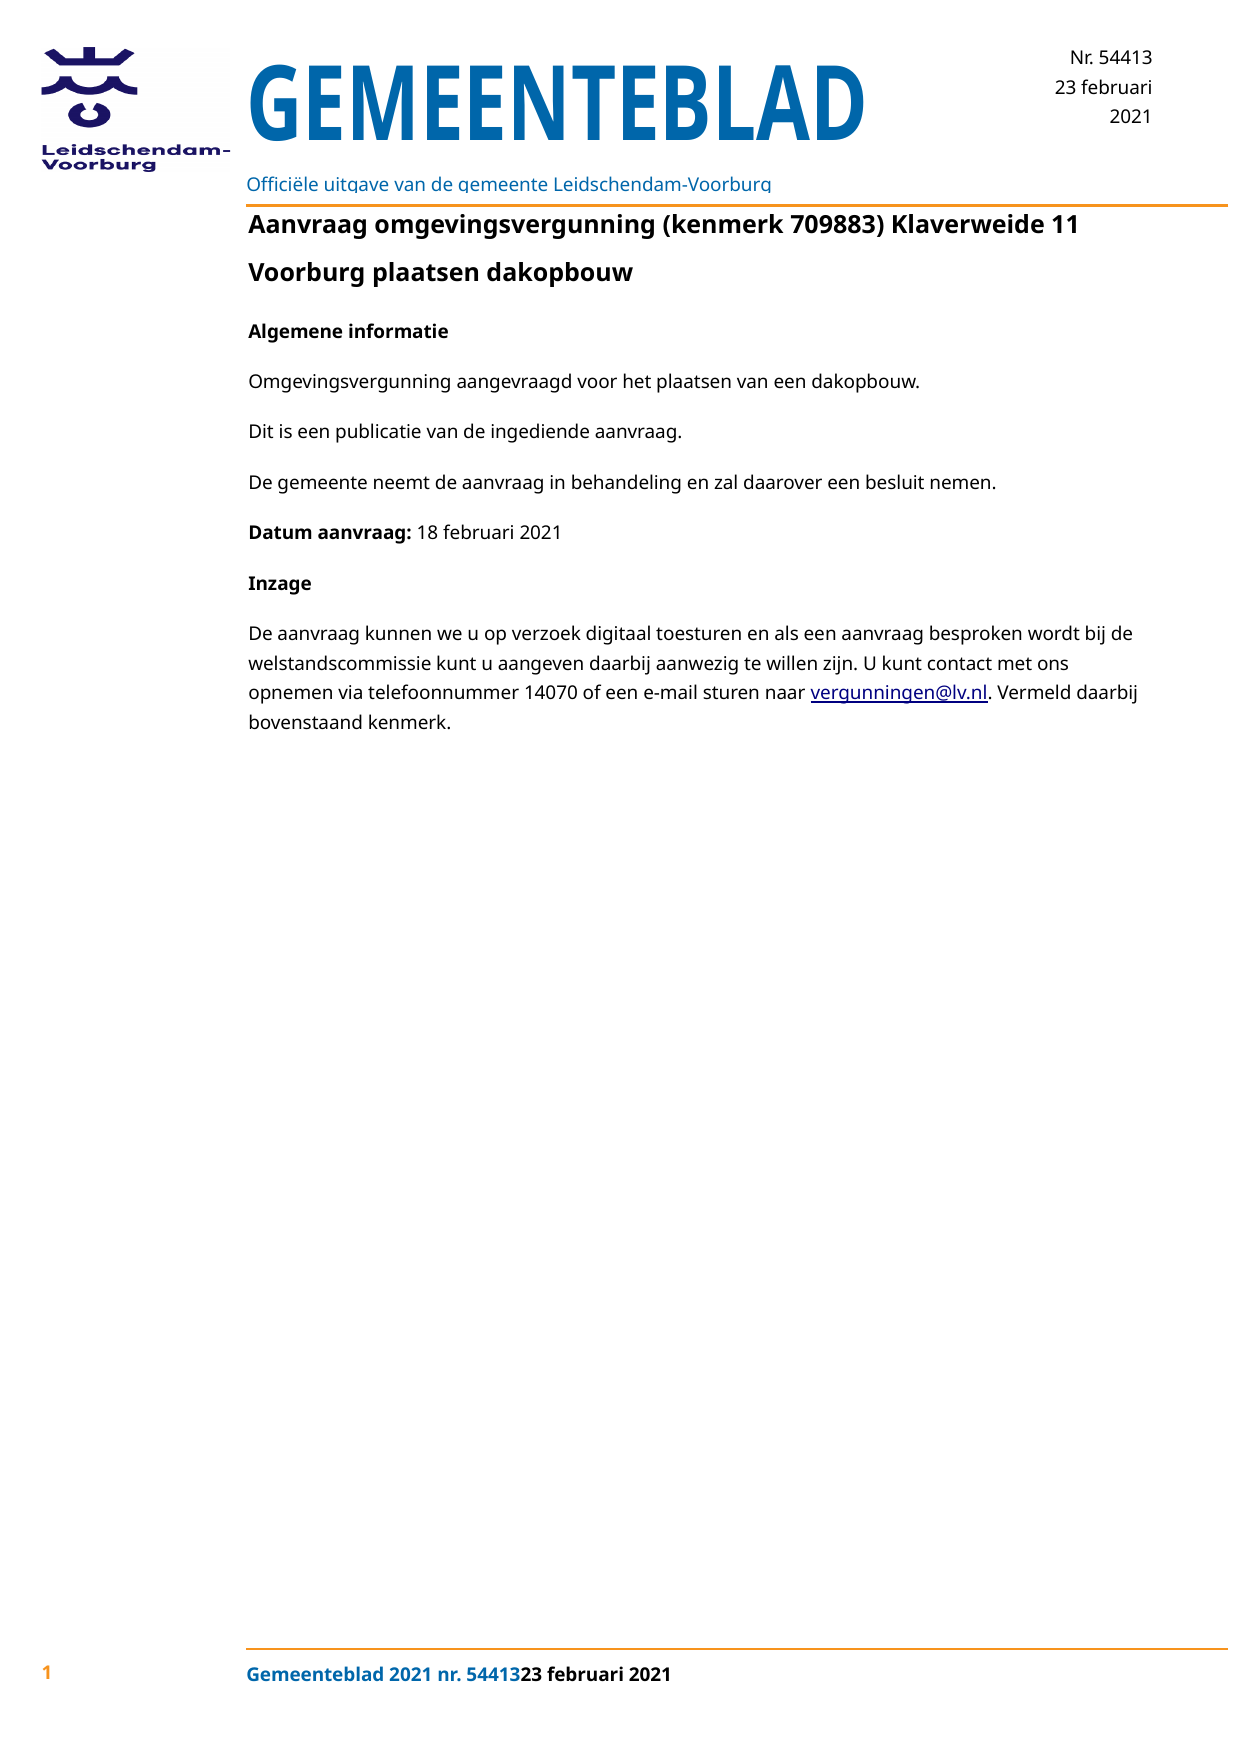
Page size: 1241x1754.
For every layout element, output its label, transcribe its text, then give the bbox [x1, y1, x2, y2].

text Aanvraag omgevingsvergunning (kenmerk 709883) Klaverweide 11 Voorburg plaatsen dakopbouw [248, 207, 1152, 288]
text Algemene informatie [248, 318, 1152, 344]
text Inzage [248, 570, 1152, 596]
text Omgevingsvergunning aangevraagd voor het plaatsen van een dakopbouw. [248, 368, 1152, 394]
picture [41, 47, 231, 172]
text De aanvraag kunnen we u op verzoek digitaal toesturen en als een aanvraag besproken wordt bij de welstandscommissie kunt u aangeven daarbij aanwezig te willen zijn. U kunt contact met ons opnemen via telefoonnummer 14070 of een e-mail sturen naar vergunningen@lv.nl. Vermeld daarbij bovenstaand kenmerk. [248, 620, 1152, 735]
text Datum aanvraag: 18 februari 2021 [248, 519, 1152, 545]
text De gemeente neemt de aanvraag in behandeling en zal daarover een besluit nemen. [248, 469, 1152, 495]
text Dit is een publicatie van de ingediende aanvraag. [248, 419, 1152, 444]
